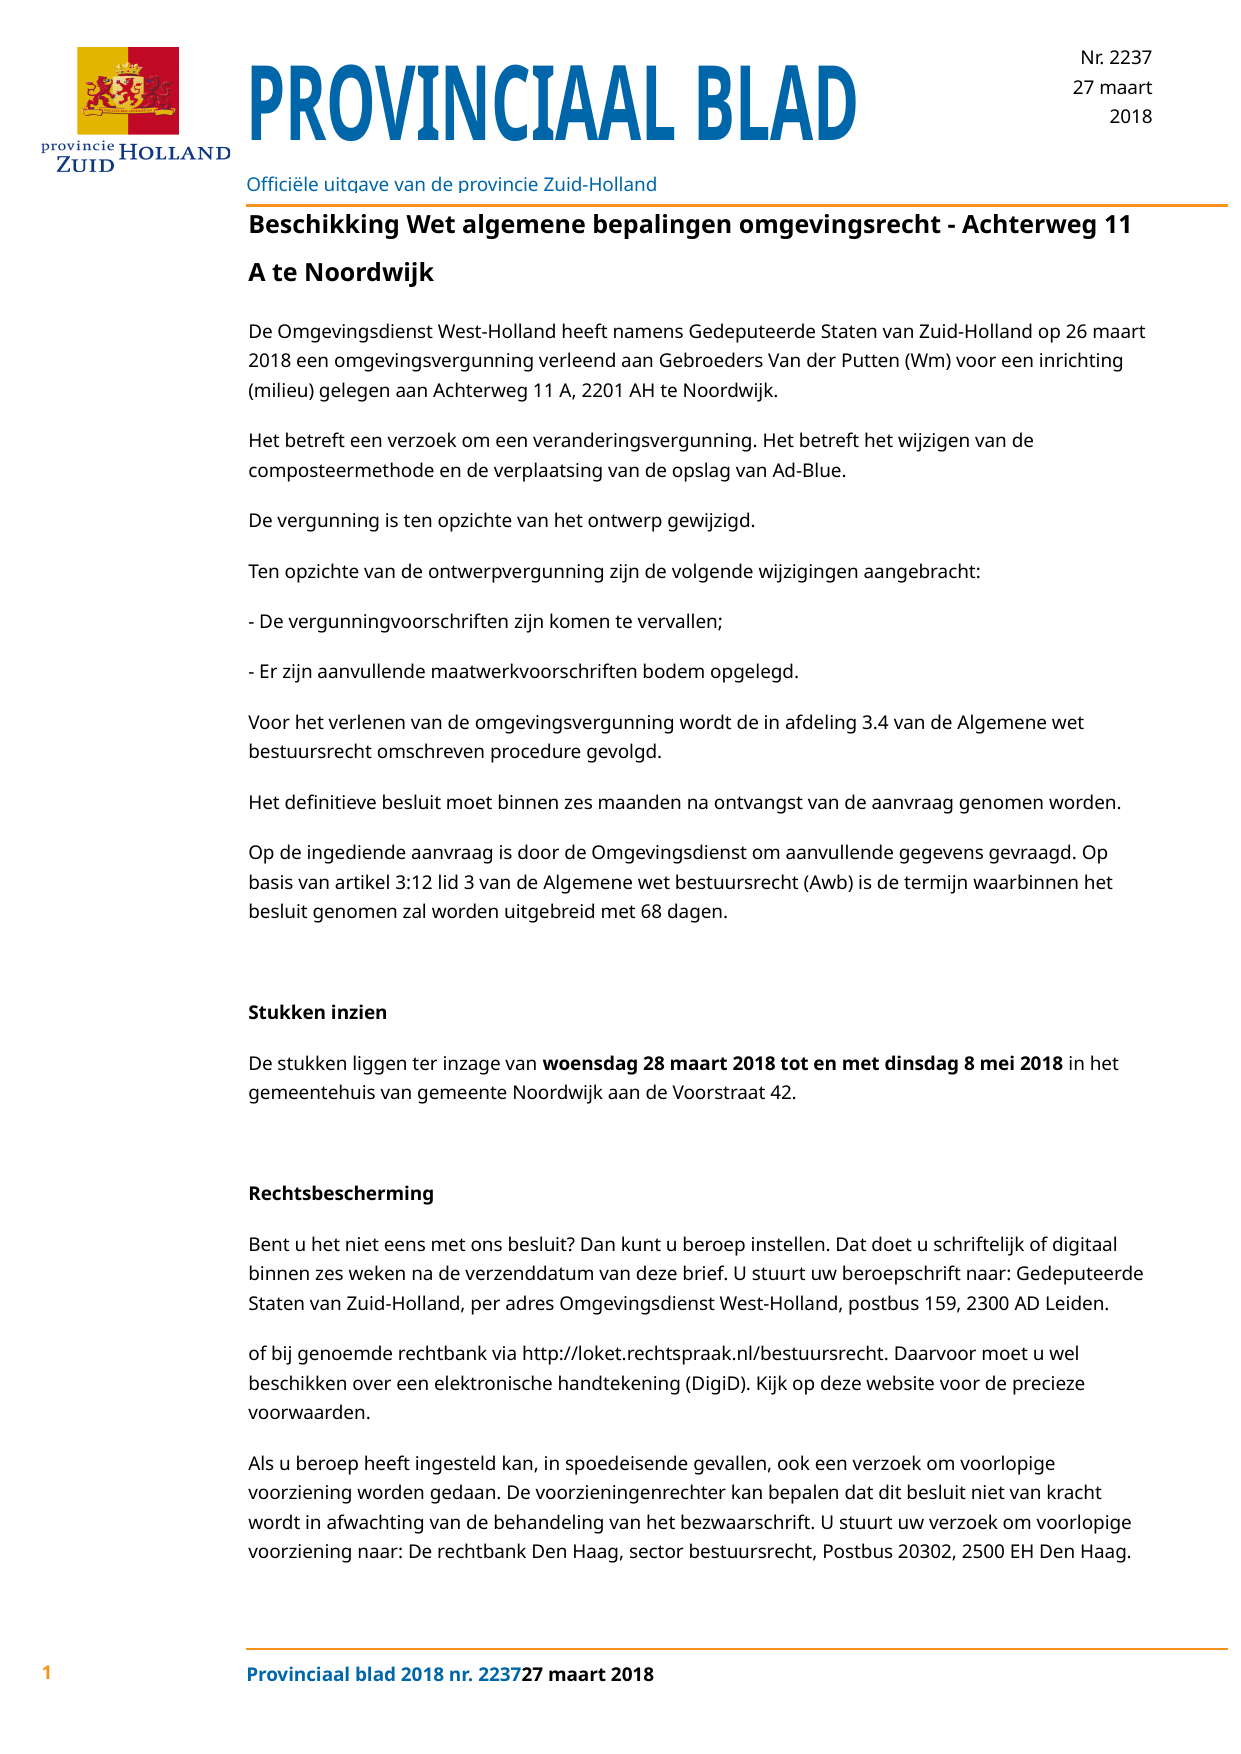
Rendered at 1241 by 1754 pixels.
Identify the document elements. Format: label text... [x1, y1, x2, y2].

picture [41, 47, 231, 172]
text De Omgevingsdienst West-Holland heeft namens Gedeputeerde Staten van Zuid-Holland op 26 maart 2018 een omgevingsvergunning verleend aan Gebroeders Van der Putten (Wm) voor een inrichting (milieu) gelegen aan Achterweg 11 A, 2201 AH te Noordwijk. [248, 318, 1152, 403]
text - De vergunningvoorschriften zijn komen te vervallen; [248, 608, 1152, 634]
text Rechtsbescherming [248, 1180, 1152, 1206]
text of bij genoemde rechtbank via http://loket.rechtspraak.nl/bestuursrecht. Daarvoor moet u wel beschikken over een elektronische handtekening (DigiD). Kijk op deze website voor de precieze voorwaarden. [248, 1340, 1152, 1425]
text Bent u het niet eens met ons besluit? Dan kunt u beroep instellen. Dat doet u schriftelijk of digitaal binnen zes weken na de verzenddatum van deze brief. U stuurt uw beroepschrift naar: Gedeputeerde Staten van Zuid-Holland, per adres Omgevingsdienst West-Holland, postbus 159, 2300 AD Leiden. [248, 1231, 1152, 1316]
text Ten opzichte van de ontwerpvergunning zijn de volgende wijzigingen aangebracht: [248, 558, 1152, 584]
text - Er zijn aanvullende maatwerkvoorschriften bodem opgelegd. [248, 659, 1152, 684]
text Op de ingediende aanvraag is door de Omgevingsdienst om aanvullende gegevens gevraagd. Op basis van artikel 3:12 lid 3 van de Algemene wet bestuursrecht (Awb) is de termijn waarbinnen het besluit genomen zal worden uitgebreid met 68 dagen. [248, 839, 1152, 924]
text Stukken inzien [248, 999, 1152, 1025]
text Het definitieve besluit moet binnen zes maanden na ontvangst van de aanvraag genomen worden. [248, 789, 1152, 815]
text De vergunning is ten opzichte van het ontwerp gewijzigd. [248, 507, 1152, 533]
text Voor het verlenen van de omgevingsvergunning wordt de in afdeling 3.4 van de Algemene wet bestuursrecht omschreven procedure gevolgd. [248, 709, 1152, 764]
text Als u beroep heeft ingesteld kan, in spoedeisende gevallen, ook een verzoek om voorlopige voorziening worden gedaan. De voorzieningenrechter kan bepalen dat dit besluit niet van kracht wordt in afwachting van de behandeling van het bezwaarschrift. U stuurt uw verzoek om voorlopige voorziening naar: De rechtbank Den Haag, sector bestuursrecht, Postbus 20302, 2500 EH Den Haag. [248, 1450, 1152, 1564]
text Beschikking Wet algemene bepalingen omgevingsrecht - Achterweg 11 A te Noordwijk [248, 207, 1152, 288]
text De stukken liggen ter inzage van woensdag 28 maart 2018 tot en met dinsdag 8 mei 2018 in het gemeentehuis van gemeente Noordwijk aan de Voorstraat 42. [248, 1050, 1152, 1105]
text Het betreft een verzoek om een veranderingsvergunning. Het betreft het wijzigen van de composteermethode en de verplaatsing van de opslag van Ad-Blue. [248, 427, 1152, 483]
